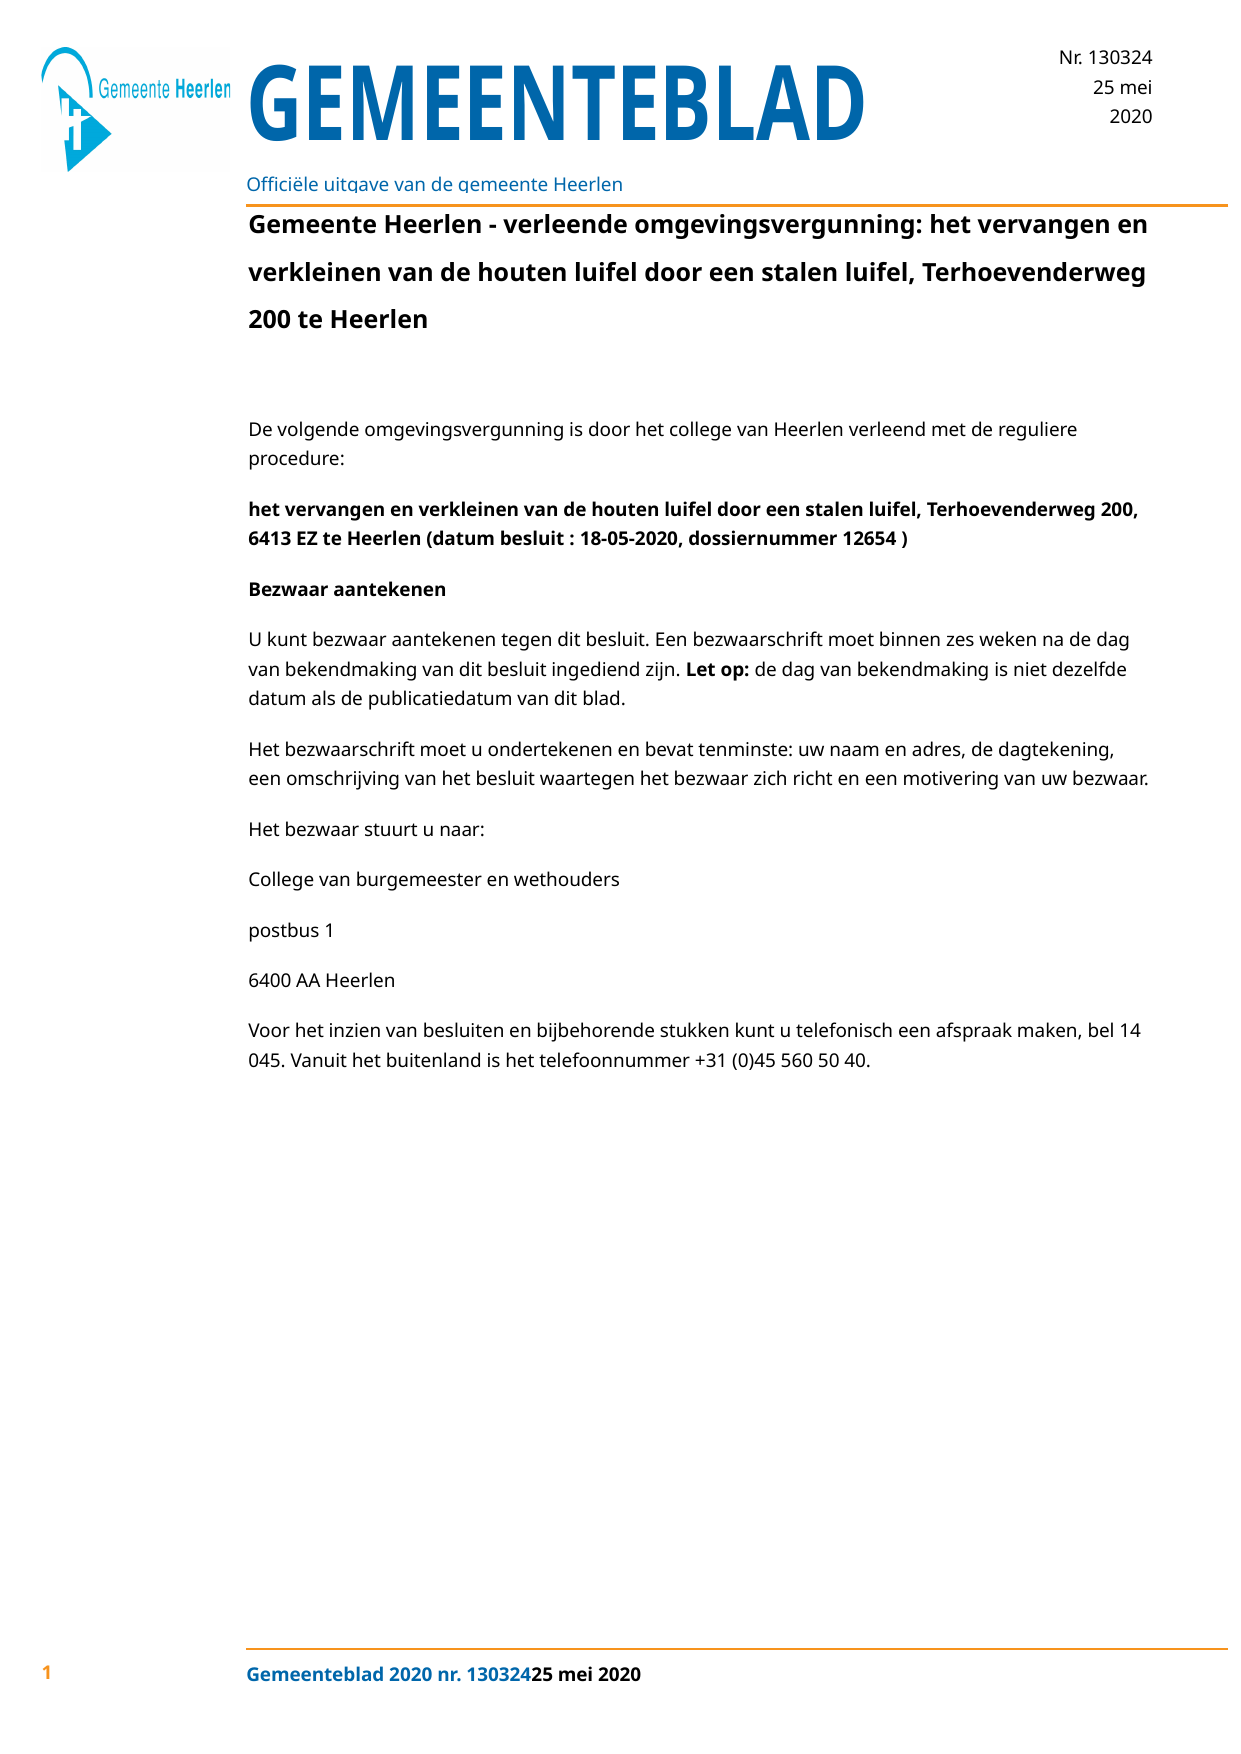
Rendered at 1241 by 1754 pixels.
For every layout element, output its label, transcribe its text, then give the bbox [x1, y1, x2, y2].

text Bezwaar aantekenen [248, 576, 1152, 602]
text U kunt bezwaar aantekenen tegen dit besluit. Een bezwaarschrift moet binnen zes weken na de dag van bekendmaking van dit besluit ingediend zijn. Let op: de dag van bekendmaking is niet dezelfde datum als de publicatiedatum van dit blad. [248, 626, 1152, 711]
picture [41, 47, 231, 172]
text Voor het inzien van besluiten en bijbehorende stukken kunt u telefonisch een afspraak maken, bel 14 045. Vanuit het buitenland is het telefoonnummer +31 (0)45 560 50 40. [248, 1018, 1152, 1073]
text het vervangen en verkleinen van de houten luifel door een stalen luifel, Terhoevenderweg 200, 6413 EZ te Heerlen (datum besluit : 18-05-2020, dossiernummer 12654 ) [248, 496, 1152, 551]
text College van burgemeester en wethouders [248, 866, 1152, 892]
picture [41, 47, 59, 70]
text De volgende omgevingsvergunning is door het college van Heerlen verleend met de reguliere procedure: [248, 416, 1152, 471]
text Gemeente Heerlen - verleende omgevingsvergunning: het vervangen en verkleinen van de houten luifel door een stalen luifel, Terhoevenderweg 200 te Heerlen [248, 207, 1152, 336]
text Het bezwaarschrift moet u ondertekenen en bevat tenminste: uw naam en adres, de dagtekening, een omschrijving van het besluit waartegen het bezwaar zich richt en een motivering van uw bezwaar. [248, 736, 1152, 791]
text postbus 1 [248, 917, 1152, 942]
text 6400 AA Heerlen [248, 967, 1152, 993]
text Het bezwaar stuurt u naar: [248, 816, 1152, 842]
